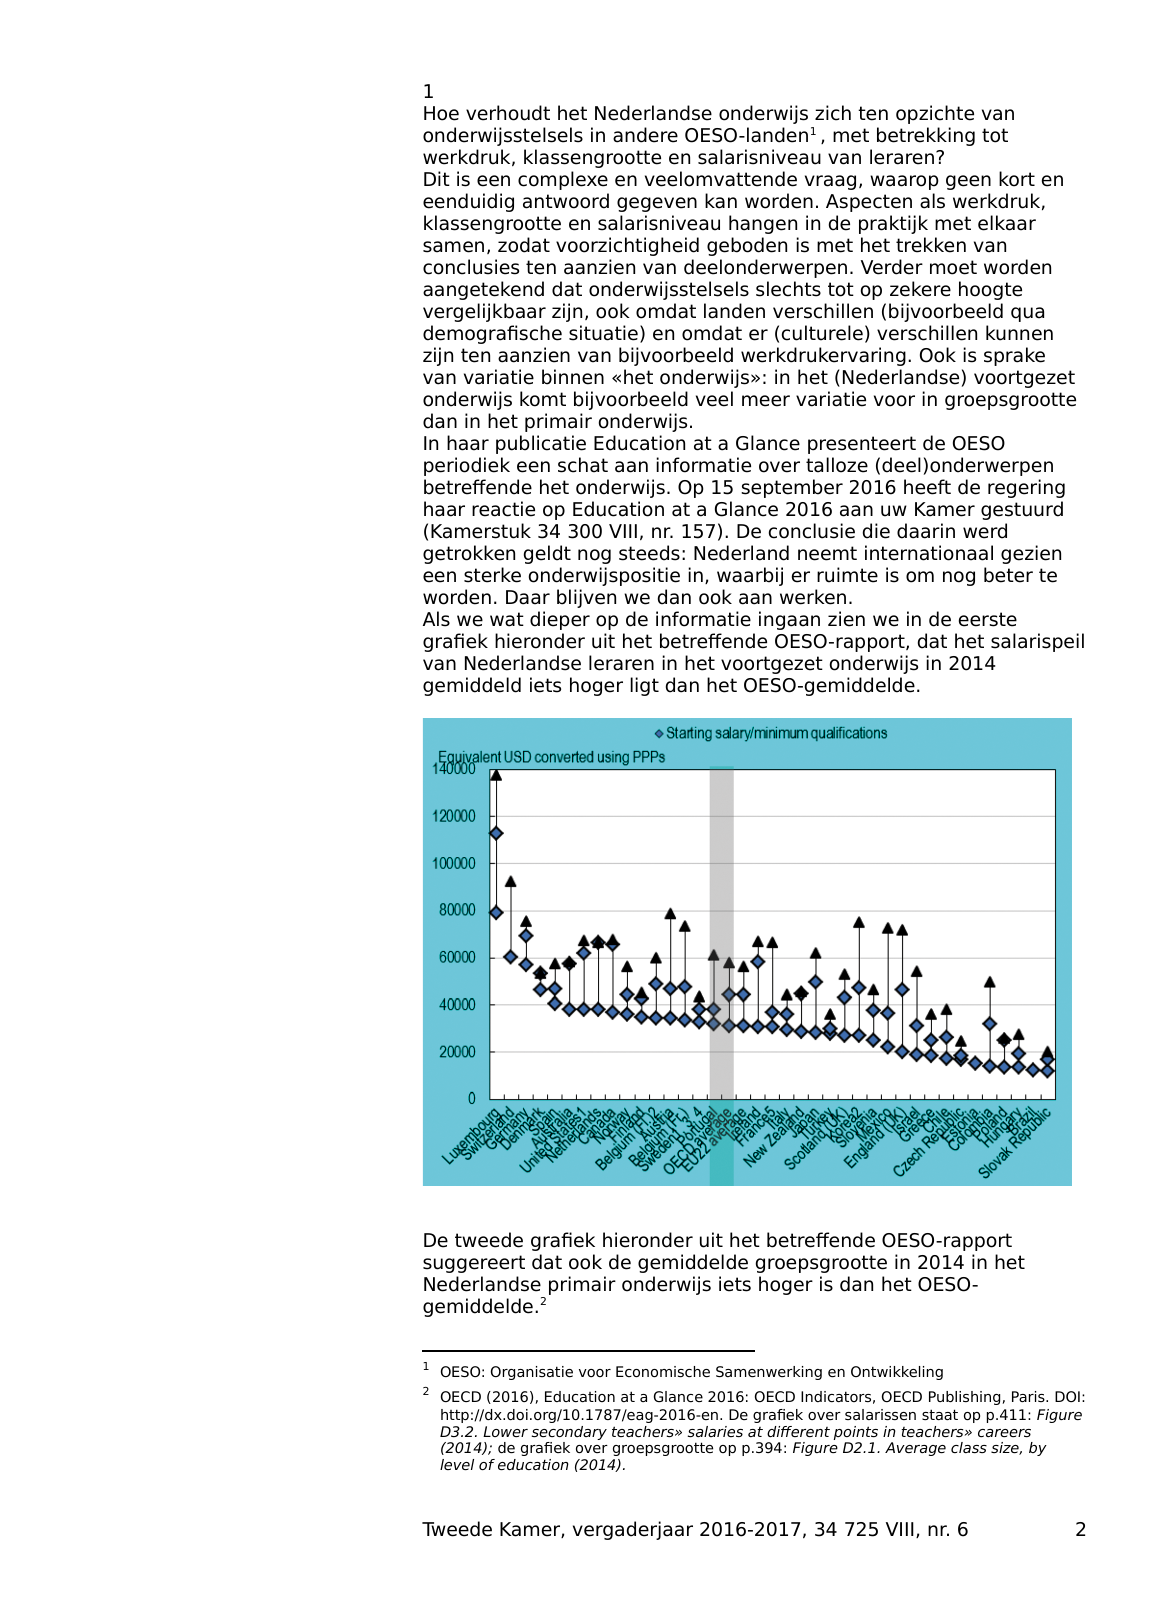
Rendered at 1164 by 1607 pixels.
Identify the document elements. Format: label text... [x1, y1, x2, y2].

text De tweede grafiek hieronder uit het betreffende OESO-rapport suggereert dat ook de gemiddelde groepsgrootte in 2014 in het Nederlandse primair onderwijs iets hoger is dan het OESO-gemiddelde. [422, 1229, 1087, 1317]
text Als we wat dieper op de informatie ingaan zien we in de eerste grafiek hieronder uit het betreffende OESO-rapport, dat het salarispeil van Nederlandse leraren in het voortgezet onderwijs in 2014 gemiddeld iets hoger ligt dan het OESO-gemiddelde. [422, 609, 1087, 697]
picture [422, 718, 1072, 1186]
text 1 [422, 81, 1087, 103]
text OESO: Organisatie voor Economische Samenwerking en Ontwikkeling [422, 1360, 1087, 1382]
text In haar publicatie Education at a Glance presenteert de OESO periodiek een schat aan informatie over talloze (deel)onderwerpen betreffende het onderwijs. Op 15 september 2016 heeft de regering haar reactie op Education at a Glance 2016 aan uw Kamer gestuurd (Kamerstuk 34 300 VIII, nr. 157). De conclusie die daarin werd getrokken geldt nog steeds: Nederland neemt internationaal gezien een sterke onderwijspositie in, waarbij er ruimte is om nog beter te worden. Daar blijven we dan ook aan werken. [422, 433, 1087, 609]
text Hoe verhoudt het Nederlandse onderwijs zich ten opzichte van onderwijsstelsels in andere OESO-landen, met betrekking tot werkdruk, klassengrootte en salarisniveau van leraren? [422, 103, 1087, 169]
text OECD (2016), Education at a Glance 2016: OECD Indicators, OECD Publishing, Paris. DOI: http://dx.doi.org/10.1787/eag-2016-en. De grafiek over salarissen staat op p.411: Figure D3.2. Lower secondary teachers» salaries at different points in teachers» careers (2014); de grafiek over groepsgrootte op p.394: Figure D2.1. Average class size, by level of education (2014). [422, 1385, 1087, 1474]
text Dit is een complexe en veelomvattende vraag, waarop geen kort en eenduidig antwoord gegeven kan worden. Aspecten als werkdruk, klassengrootte en salarisniveau hangen in de praktijk met elkaar samen, zodat voorzichtigheid geboden is met het trekken van conclusies ten aanzien van deelonderwerpen. Verder moet worden aangetekend dat onderwijsstelsels slechts tot op zekere hoogte vergelijkbaar zijn, ook omdat landen verschillen (bijvoorbeeld qua demografische situatie) en omdat er (culturele) verschillen kunnen zijn ten aanzien van bijvoorbeeld werkdrukervaring. Ook is sprake van variatie binnen «het onderwijs»: in het (Nederlandse) voortgezet onderwijs komt bijvoorbeeld veel meer variatie voor in groepsgrootte dan in het primair onderwijs. [422, 169, 1087, 433]
